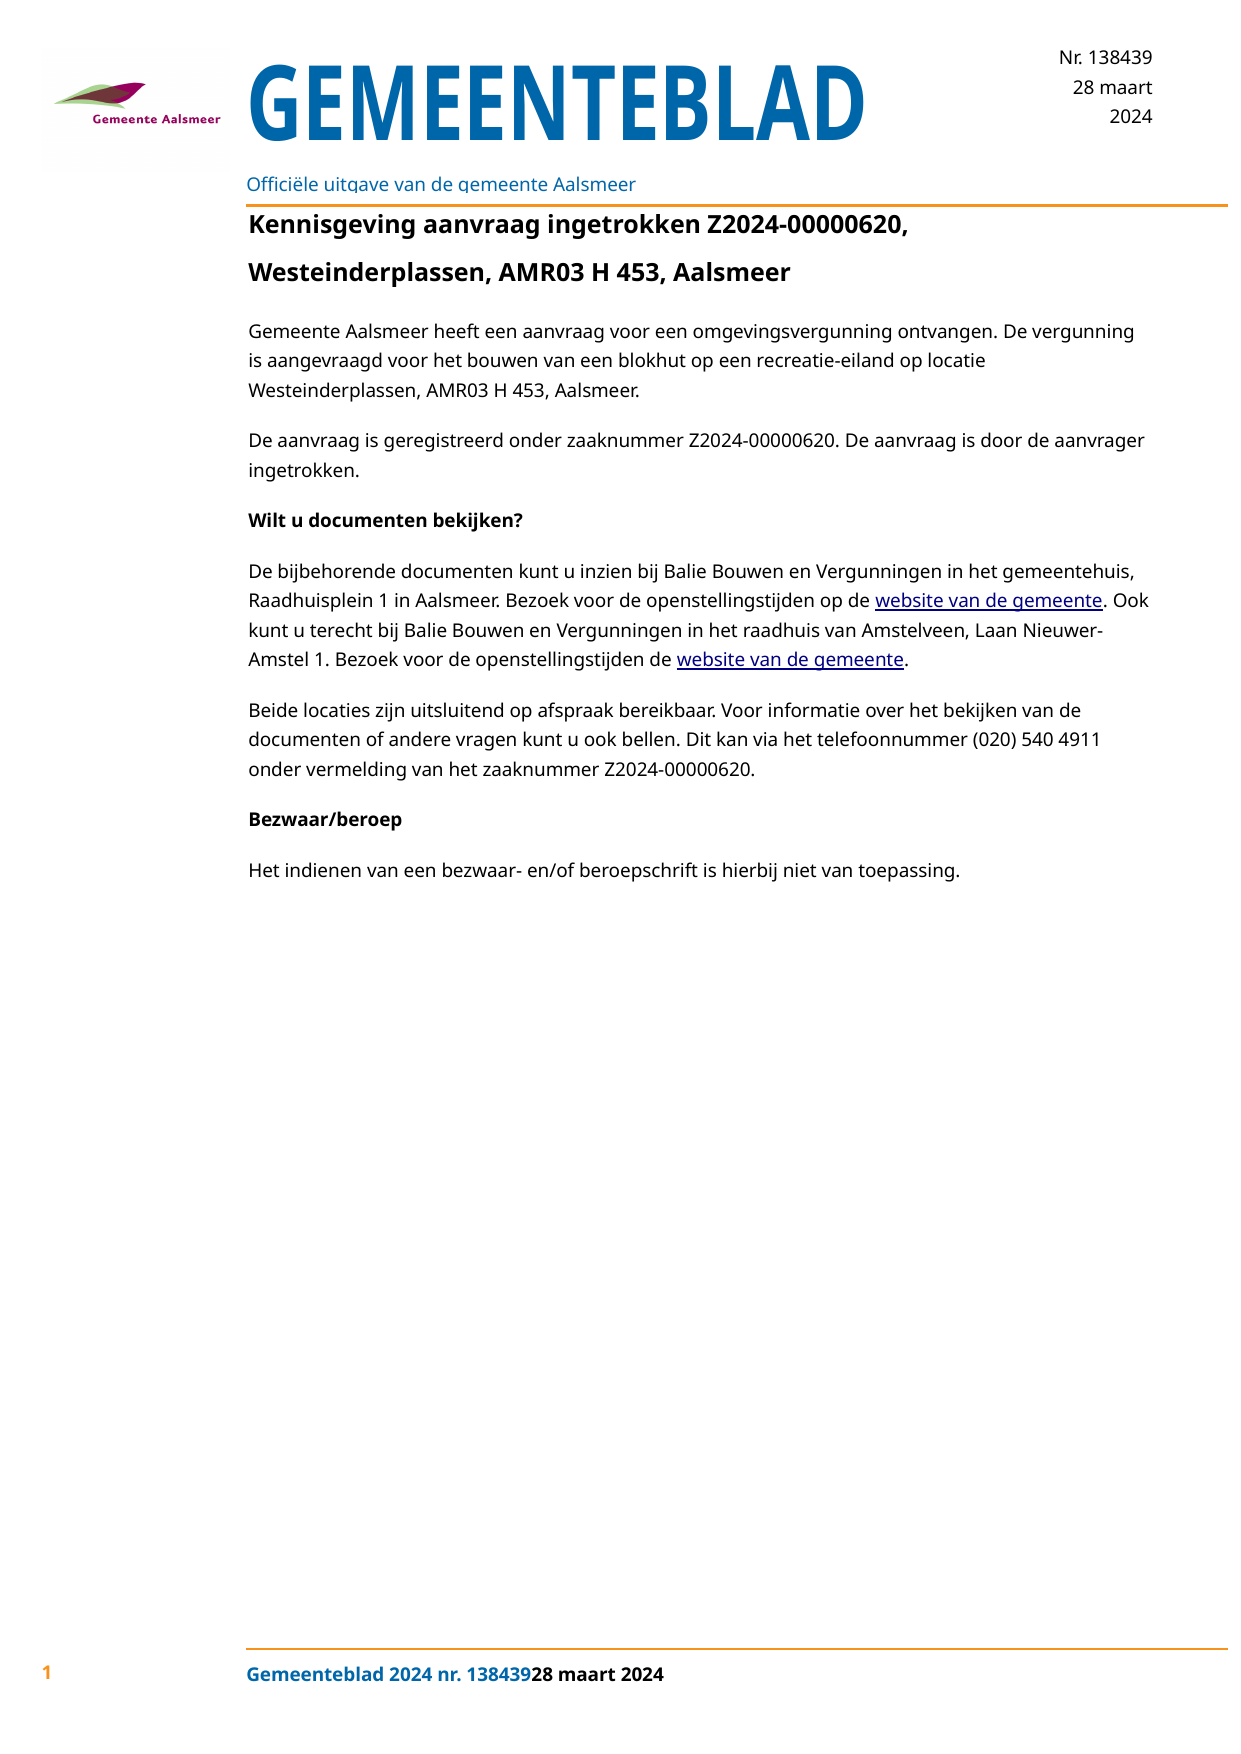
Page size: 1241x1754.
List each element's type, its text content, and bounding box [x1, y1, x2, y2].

picture [41, 47, 231, 172]
text Beide locaties zijn uitsluitend op afspraak bereikbaar. Voor informatie over het bekijken van de documenten of andere vragen kunt u ook bellen. Dit kan via het telefoonnummer (020) 540 4911 onder vermelding van het zaaknummer Z2024-00000620. [248, 697, 1152, 782]
text Bezwaar/beroep [248, 807, 1152, 832]
text De aanvraag is geregistreerd onder zaaknummer Z2024-00000620. De aanvraag is door de aanvrager ingetrokken. [248, 427, 1152, 483]
text Gemeente Aalsmeer heeft een aanvraag voor een omgevingsvergunning ontvangen. De vergunning is aangevraagd voor het bouwen van een blokhut op een recreatie-eiland op locatie Westeinderplassen, AMR03 H 453, Aalsmeer. [248, 318, 1152, 403]
text Kennisgeving aanvraag ingetrokken Z2024-00000620, Westeinderplassen, AMR03 H 453, Aalsmeer [248, 207, 1152, 288]
text Wilt u documenten bekijken? [248, 507, 1152, 533]
text De bijbehorende documenten kunt u inzien bij Balie Bouwen en Vergunningen in het gemeentehuis, Raadhuisplein 1 in Aalsmeer. Bezoek voor de openstellingstijden op de website van de gemeente. Ook kunt u terecht bij Balie Bouwen en Vergunningen in het raadhuis van Amstelveen, Laan Nieuwer-Amstel 1. Bezoek voor de openstellingstijden de website van de gemeente. [248, 558, 1152, 672]
text Het indienen van een bezwaar- en/of beroepschrift is hierbij niet van toepassing. [248, 857, 1152, 883]
